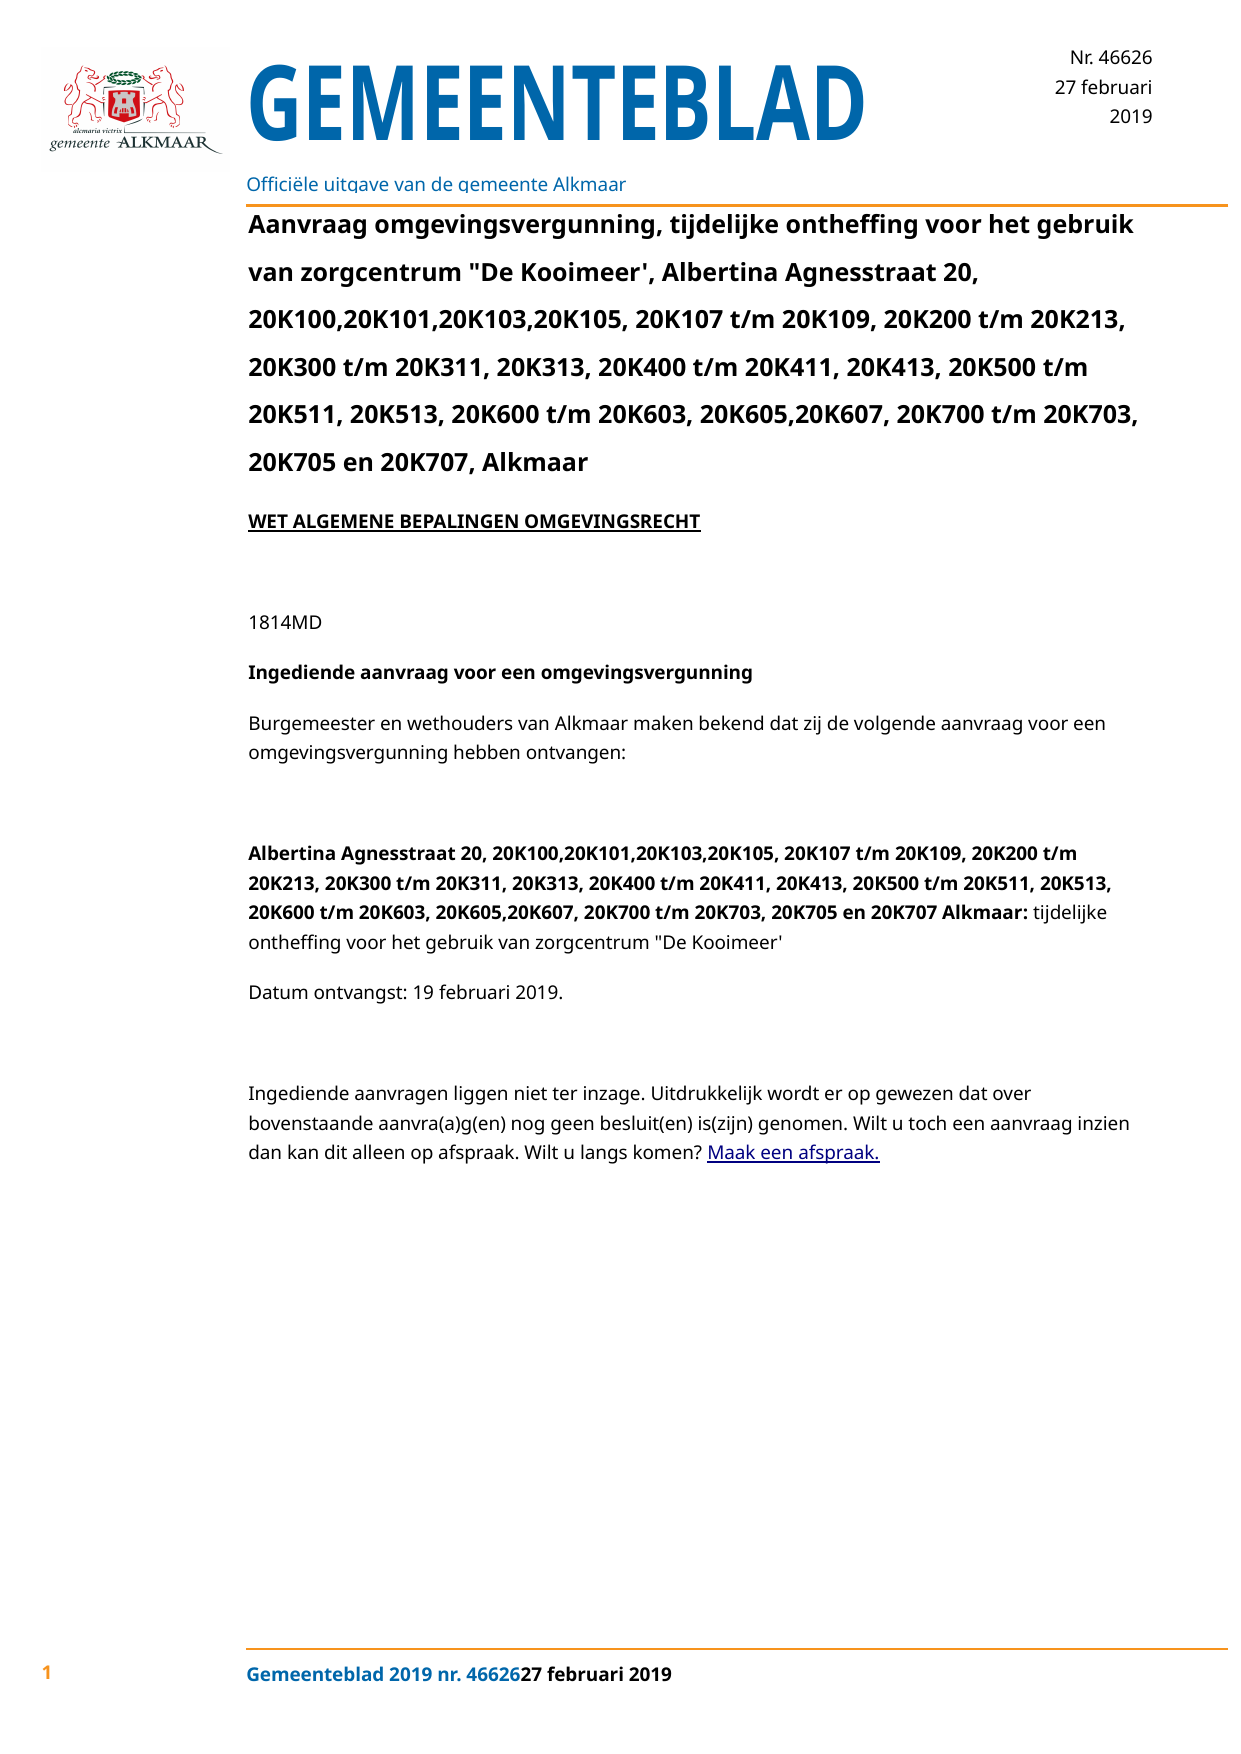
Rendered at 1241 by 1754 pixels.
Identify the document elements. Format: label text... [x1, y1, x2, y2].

text Burgemeester en wethouders van Alkmaar maken bekend dat zij de volgende aanvraag voor een omgevingsvergunning hebben ontvangen: [248, 710, 1152, 765]
text 1814MD [248, 609, 1152, 635]
text Datum ontvangst: 19 februari 2019. [248, 979, 1152, 1005]
text Ingediende aanvragen liggen niet ter inzage. Uitdrukkelijk wordt er op gewezen dat over bovenstaande aanvra(a)g(en) nog geen besluit(en) is(zijn) genomen. Wilt u toch een aanvraag inzien dan kan dit alleen op afspraak. Wilt u langs komen? Maak een afspraak. [248, 1080, 1152, 1165]
text Ingediende aanvraag voor een omgevingsvergunning [248, 659, 1152, 685]
text Aanvraag omgevingsvergunning, tijdelijke ontheffing voor het gebruik van zorgcentrum "De Kooimeer', Albertina Agnesstraat 20, 20K100,20K101,20K103,20K105, 20K107 t/m 20K109, 20K200 t/m 20K213, 20K300 t/m 20K311, 20K313, 20K400 t/m 20K411, 20K413, 20K500 t/m 20K511, 20K513, 20K600 t/m 20K603, 20K605,20K607, 20K700 t/m 20K703, 20K705 en 20K707, Alkmaar [248, 207, 1152, 479]
text Albertina Agnesstraat 20, 20K100,20K101,20K103,20K105, 20K107 t/m 20K109, 20K200 t/m 20K213, 20K300 t/m 20K311, 20K313, 20K400 t/m 20K411, 20K413, 20K500 t/m 20K511, 20K513, 20K600 t/m 20K603, 20K605,20K607, 20K700 t/m 20K703, 20K705 en 20K707 Alkmaar: tijdelijke ontheffing voor het gebruik van zorgcentrum "De Kooimeer' [248, 840, 1152, 955]
text WET ALGEMENE BEPALINGEN OMGEVINGSRECHT [248, 508, 1152, 534]
picture [41, 47, 231, 172]
